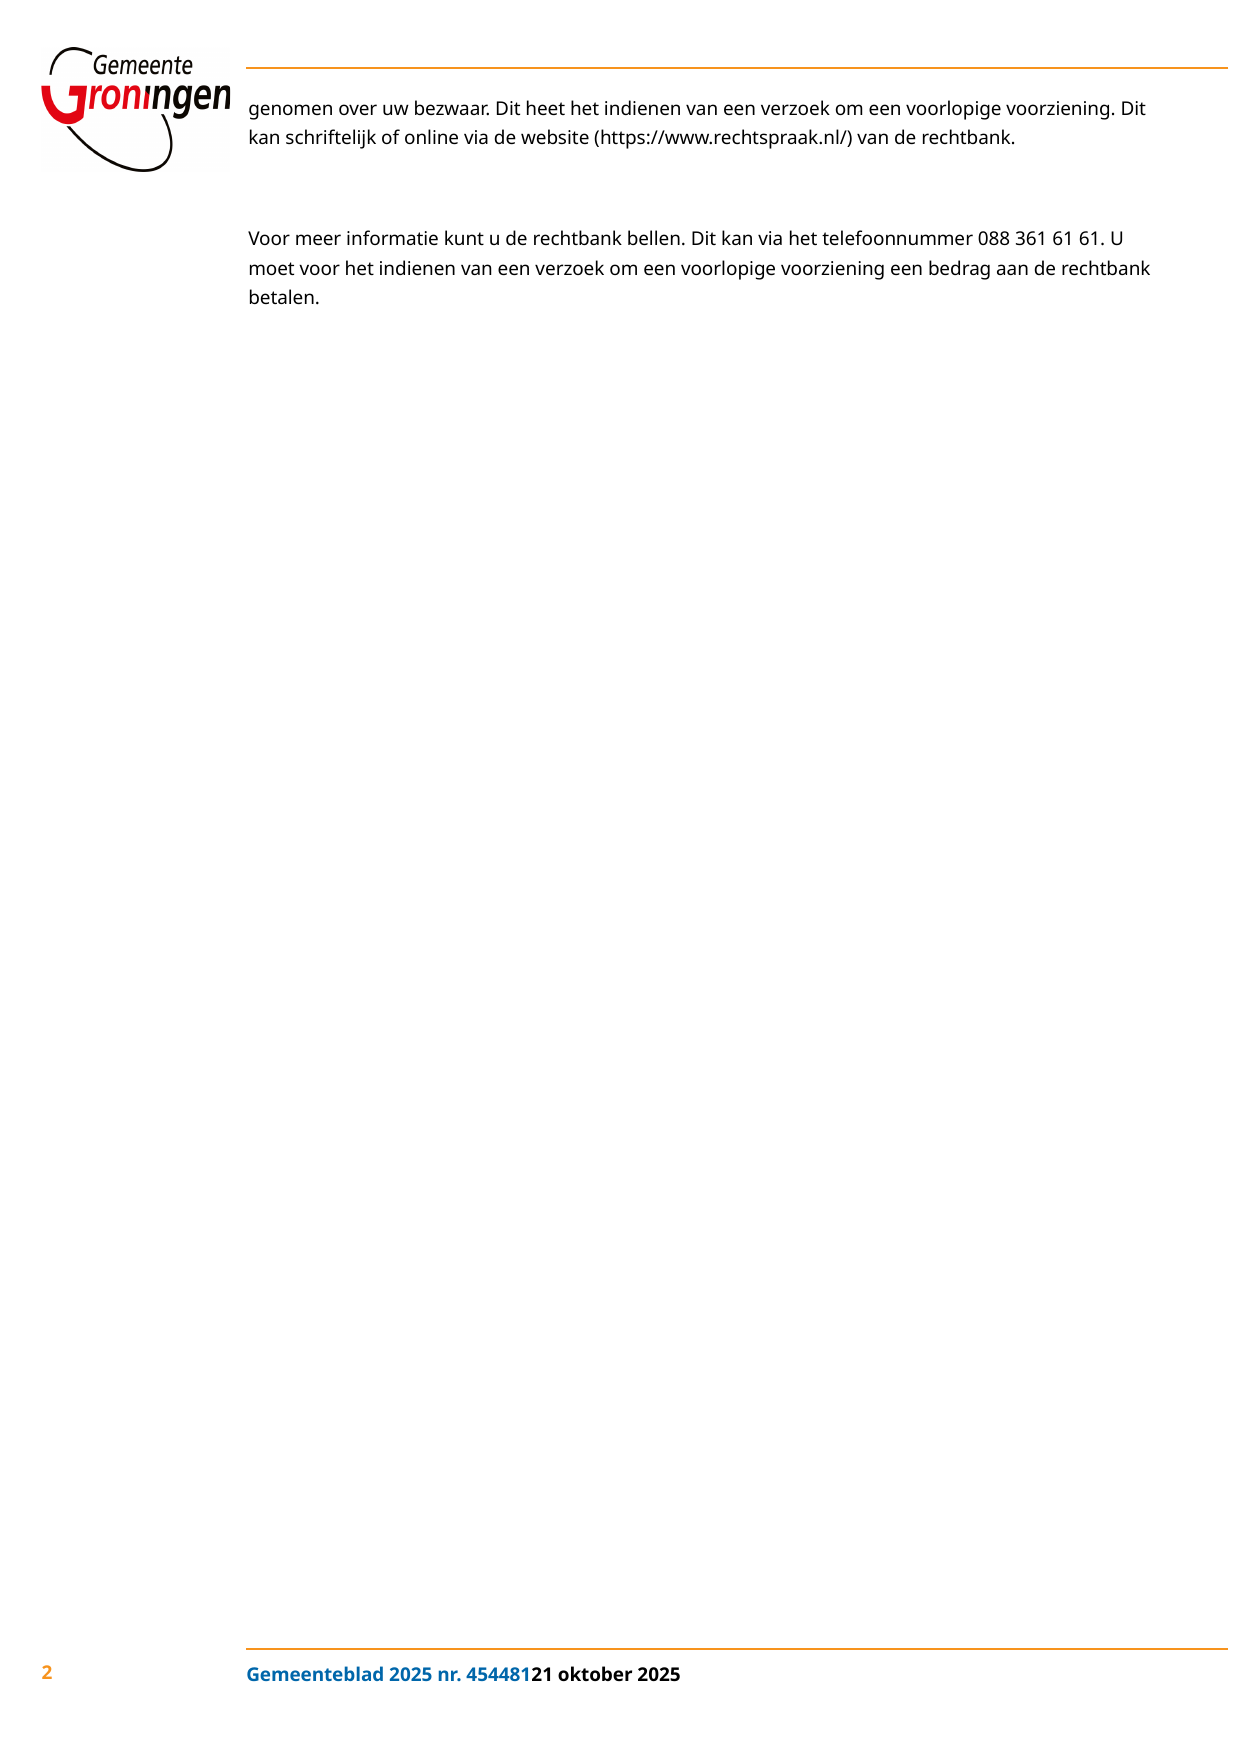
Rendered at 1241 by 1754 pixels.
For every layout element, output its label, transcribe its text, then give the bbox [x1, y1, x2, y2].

text genomen over uw bezwaar. Dit heet het indienen van een verzoek om een voorlopige voorziening. Dit kan schriftelijk of online via de website (https://www.rechtspraak.nl/) van de rechtbank. [248, 95, 1152, 150]
picture [41, 47, 231, 172]
text Voor meer informatie kunt u de rechtbank bellen. Dit kan via het telefoonnummer 088 361 61 61. U moet voor het indienen van een verzoek om een voorlopige voorziening een bedrag aan de rechtbank betalen. [248, 225, 1152, 310]
